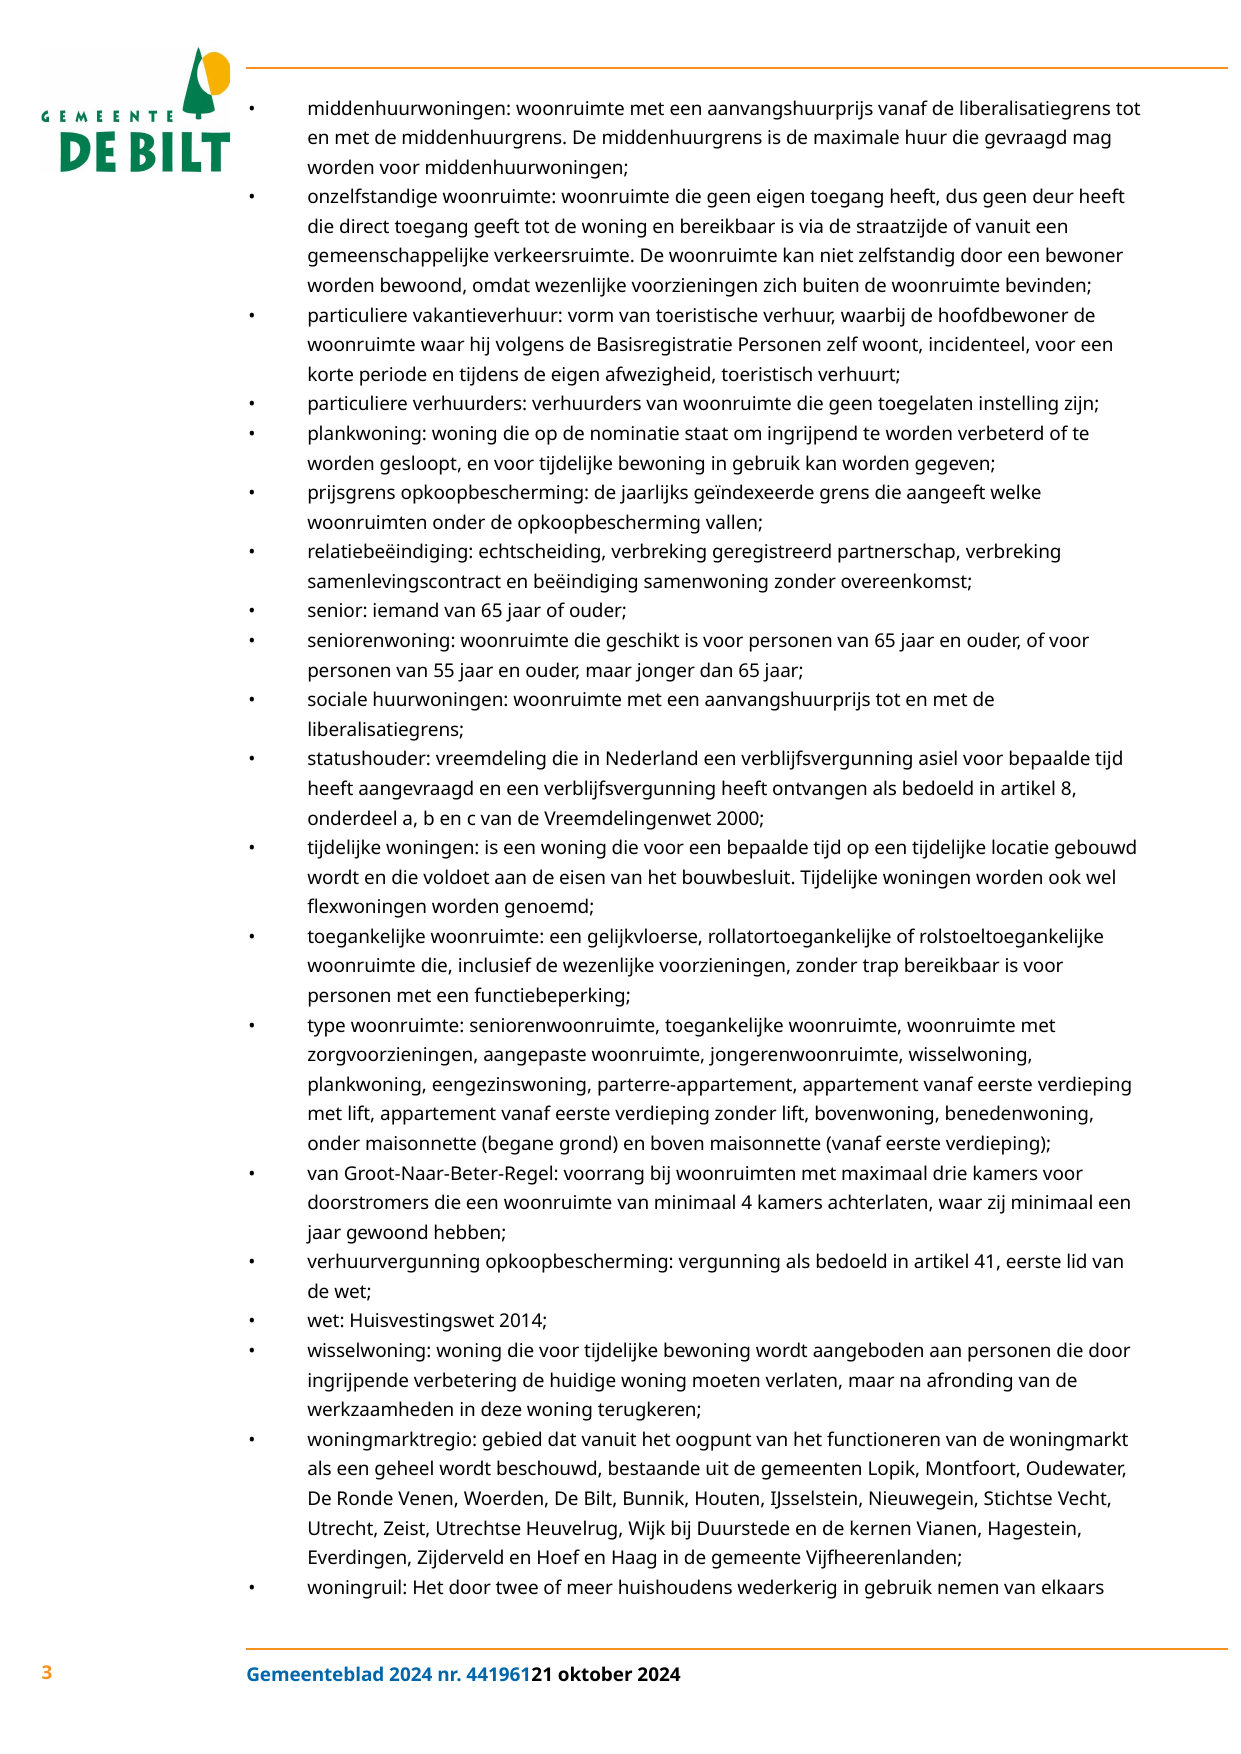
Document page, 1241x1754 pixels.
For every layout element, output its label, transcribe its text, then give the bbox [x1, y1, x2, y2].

list sociale huurwoningen: woonruimte met een aanvangshuurprijs tot en met de liberalisatiegrens; [248, 686, 1152, 742]
list middenhuurwoningen: woonruimte met een aanvangshuurprijs vanaf de liberalisatiegrens tot en met de middenhuurgrens. De middenhuurgrens is de maximale huur die gevraagd mag worden voor middenhuurwoningen; [248, 95, 1152, 180]
list seniorenwoning: woonruimte die geschikt is voor personen van 65 jaar en ouder, of voor personen van 55 jaar en ouder, maar jonger dan 65 jaar; [248, 627, 1152, 683]
list particuliere verhuurders: verhuurders van woonruimte die geen toegelaten instelling zijn; [248, 391, 1152, 416]
list wisselwoning: woning die voor tijdelijke bewoning wordt aangeboden aan personen die door ingrijpende verbetering de huidige woning moeten verlaten, maar na afronding van de werkzaamheden in deze woning terugkeren; [248, 1337, 1152, 1422]
list woningmarktregio: gebied dat vanuit het oogpunt van het functioneren van de woningmarkt als een geheel wordt beschouwd, bestaande uit de gemeenten Lopik, Montfoort, Oudewater, De Ronde Venen, Woerden, De Bilt, Bunnik, Houten, IJsselstein, Nieuwegein, Stichtse Vecht, Utrecht, Zeist, Utrechtse Heuvelrug, Wijk bij Duurstede en de kernen Vianen, Hagestein, Everdingen, Zijderveld en Hoef en Haag in de gemeente Vijfheerenlanden; [248, 1426, 1152, 1570]
list senior: iemand van 65 jaar of ouder; [248, 598, 1152, 623]
list onzelfstandige woonruimte: woonruimte die geen eigen toegang heeft, dus geen deur heeft die direct toegang geeft tot de woning en bereikbaar is via de straatzijde of vanuit een gemeenschappelijke verkeersruimte. De woonruimte kan niet zelfstandig door een bewoner worden bewoond, omdat wezenlijke voorzieningen zich buiten de woonruimte bevinden; [248, 183, 1152, 298]
list type woonruimte: seniorenwoonruimte, toegankelijke woonruimte, woonruimte met zorgvoorzieningen, aangepaste woonruimte, jongerenwoonruimte, wisselwoning, plankwoning, eengezinswoning, parterre-appartement, appartement vanaf eerste verdieping met lift, appartement vanaf eerste verdieping zonder lift, bovenwoning, benedenwoning, onder maisonnette (begane grond) en boven maisonnette (vanaf eerste verdieping); [248, 1012, 1152, 1156]
list prijsgrens opkoopbescherming: de jaarlijks geïndexeerde grens die aangeeft welke woonruimten onder de opkoopbescherming vallen; [248, 479, 1152, 535]
list plankwoning: woning die op de nominatie staat om ingrijpend te worden verbeterd of te worden gesloopt, en voor tijdelijke bewoning in gebruik kan worden gegeven; [248, 420, 1152, 476]
list verhuurvergunning opkoopbescherming: vergunning als bedoeld in artikel 41, eerste lid van de wet; [248, 1248, 1152, 1304]
list particuliere vakantieverhuur: vorm van toeristische verhuur, waarbij de hoofdbewoner de woonruimte waar hij volgens de Basisregistratie Personen zelf woont, incidenteel, voor een korte periode en tijdens de eigen afwezigheid, toeristisch verhuurt; [248, 302, 1152, 387]
list relatiebeëindiging: echtscheiding, verbreking geregistreerd partnerschap, verbreking samenlevingscontract en beëindiging samenwoning zonder overeenkomst; [248, 538, 1152, 594]
list statushouder: vreemdeling die in Nederland een verblijfsvergunning asiel voor bepaalde tijd heeft aangevraagd en een verblijfsvergunning heeft ontvangen als bedoeld in artikel 8, onderdeel a, b en c van de Vreemdelingenwet 2000; [248, 746, 1152, 831]
picture [41, 47, 231, 172]
list toegankelijke woonruimte: een gelijkvloerse, rollatortoegankelijke of rolstoeltoegankelijke woonruimte die, inclusief de wezenlijke voorzieningen, zonder trap bereikbaar is voor personen met een functiebeperking; [248, 923, 1152, 1008]
list tijdelijke woningen: is een woning die voor een bepaalde tijd op een tijdelijke locatie gebouwd wordt en die voldoet aan de eisen van het bouwbesluit. Tijdelijke woningen worden ook wel flexwoningen worden genoemd; [248, 834, 1152, 919]
list woningruil: Het door twee of meer huishoudens wederkerig in gebruik nemen van elkaars [248, 1574, 1152, 1600]
list wet: Huisvestingswet 2014; [248, 1308, 1152, 1333]
list van Groot-Naar-Beter-Regel: voorrang bij woonruimten met maximaal drie kamers voor doorstromers die een woonruimte van minimaal 4 kamers achterlaten, waar zij minimaal een jaar gewoond hebben; [248, 1160, 1152, 1245]
